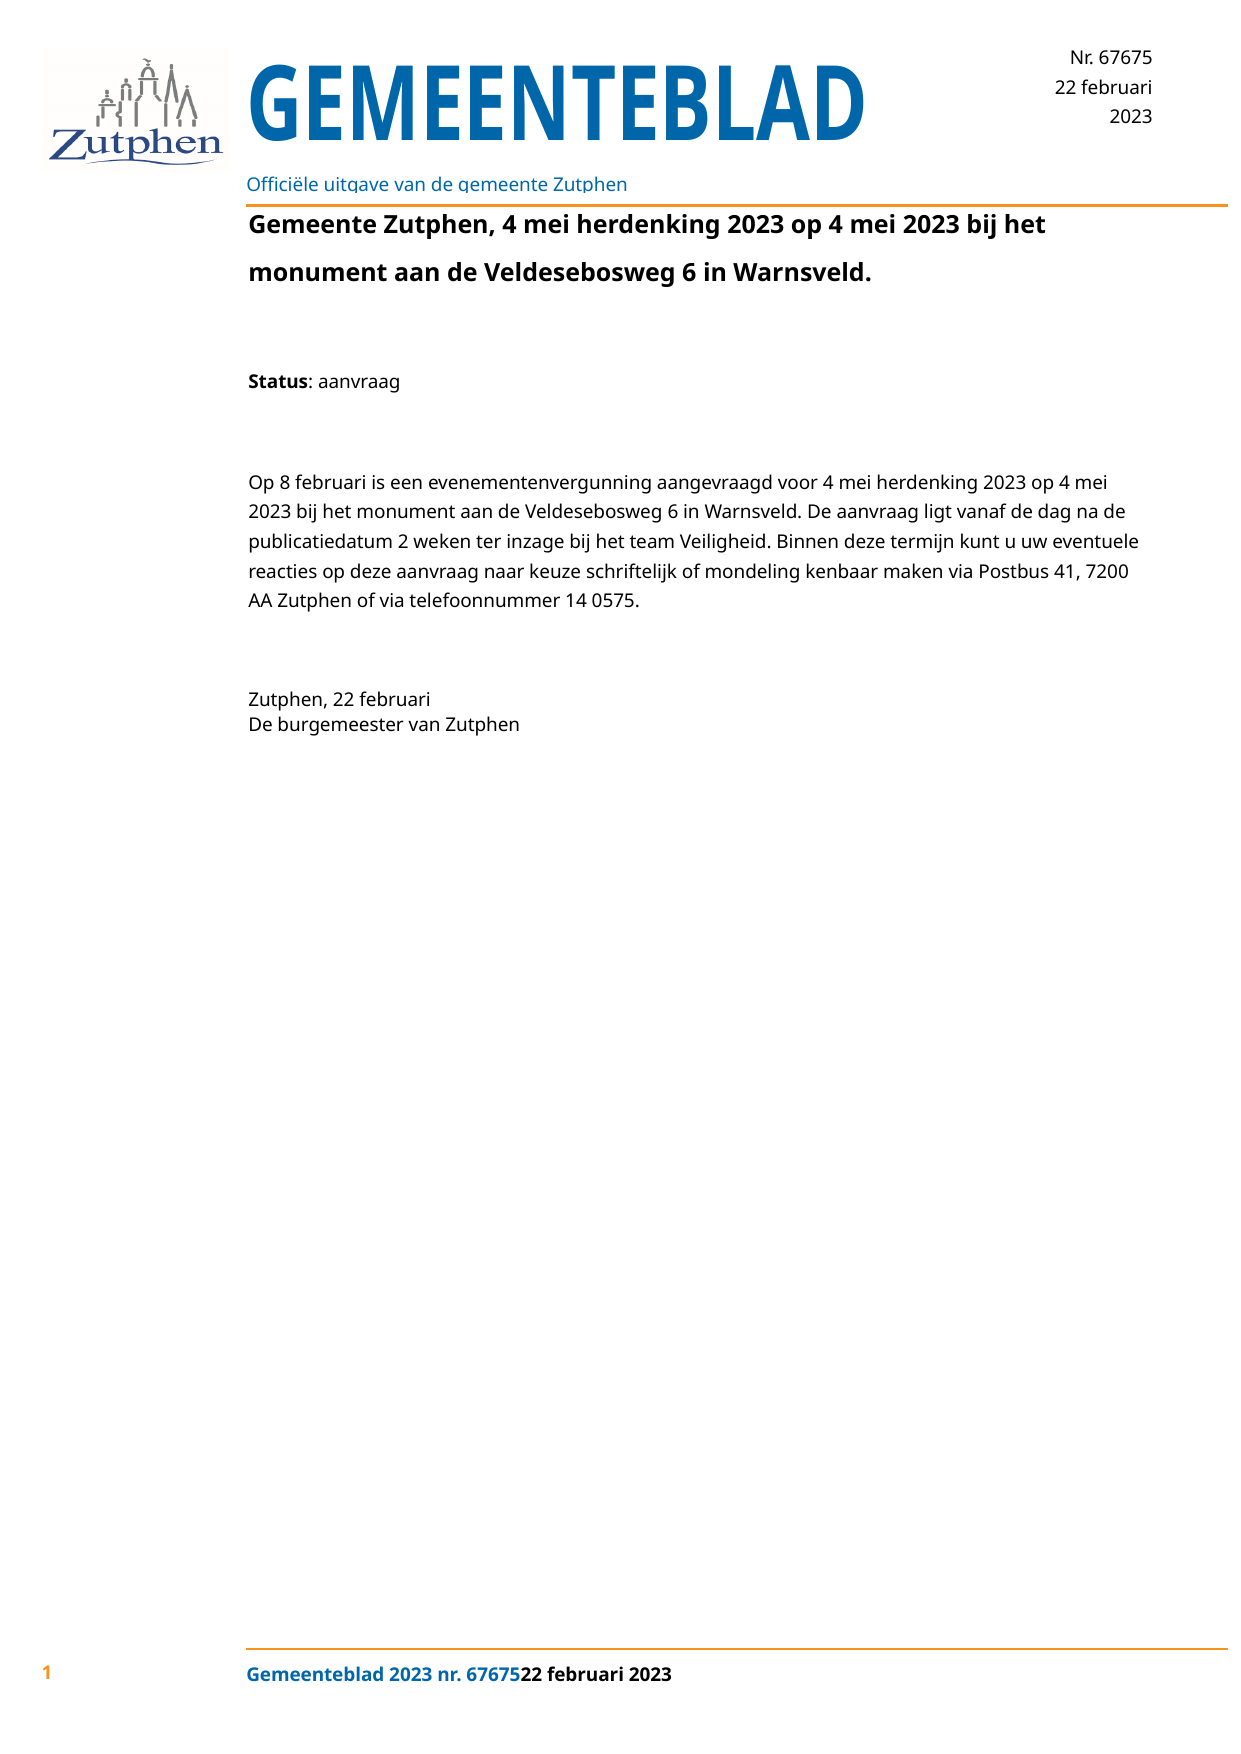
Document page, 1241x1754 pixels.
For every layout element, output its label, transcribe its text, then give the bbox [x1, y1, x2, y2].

text Op 8 februari is een evenementenvergunning aangevraagd voor 4 mei herdenking 2023 op 4 mei 2023 bij het monument aan de Veldesebosweg 6 in Warnsveld. De aanvraag ligt vanaf de dag na de publicatiedatum 2 weken ter inzage bij het team Veiligheid. Binnen deze termijn kunt u uw eventuele reacties op deze aanvraag naar keuze schriftelijk of mondeling kenbaar maken via Postbus 41, 7200 AA Zutphen of via telefoonnummer 14 0575. [248, 469, 1152, 613]
text De burgemeester van Zutphen [248, 711, 1152, 737]
picture [41, 47, 231, 172]
text Status: aanvraag [248, 368, 1152, 394]
text Zutphen, 22 februari [248, 686, 1152, 711]
text Gemeente Zutphen, 4 mei herdenking 2023 op 4 mei 2023 bij het monument aan de Veldesebosweg 6 in Warnsveld. [248, 207, 1152, 288]
